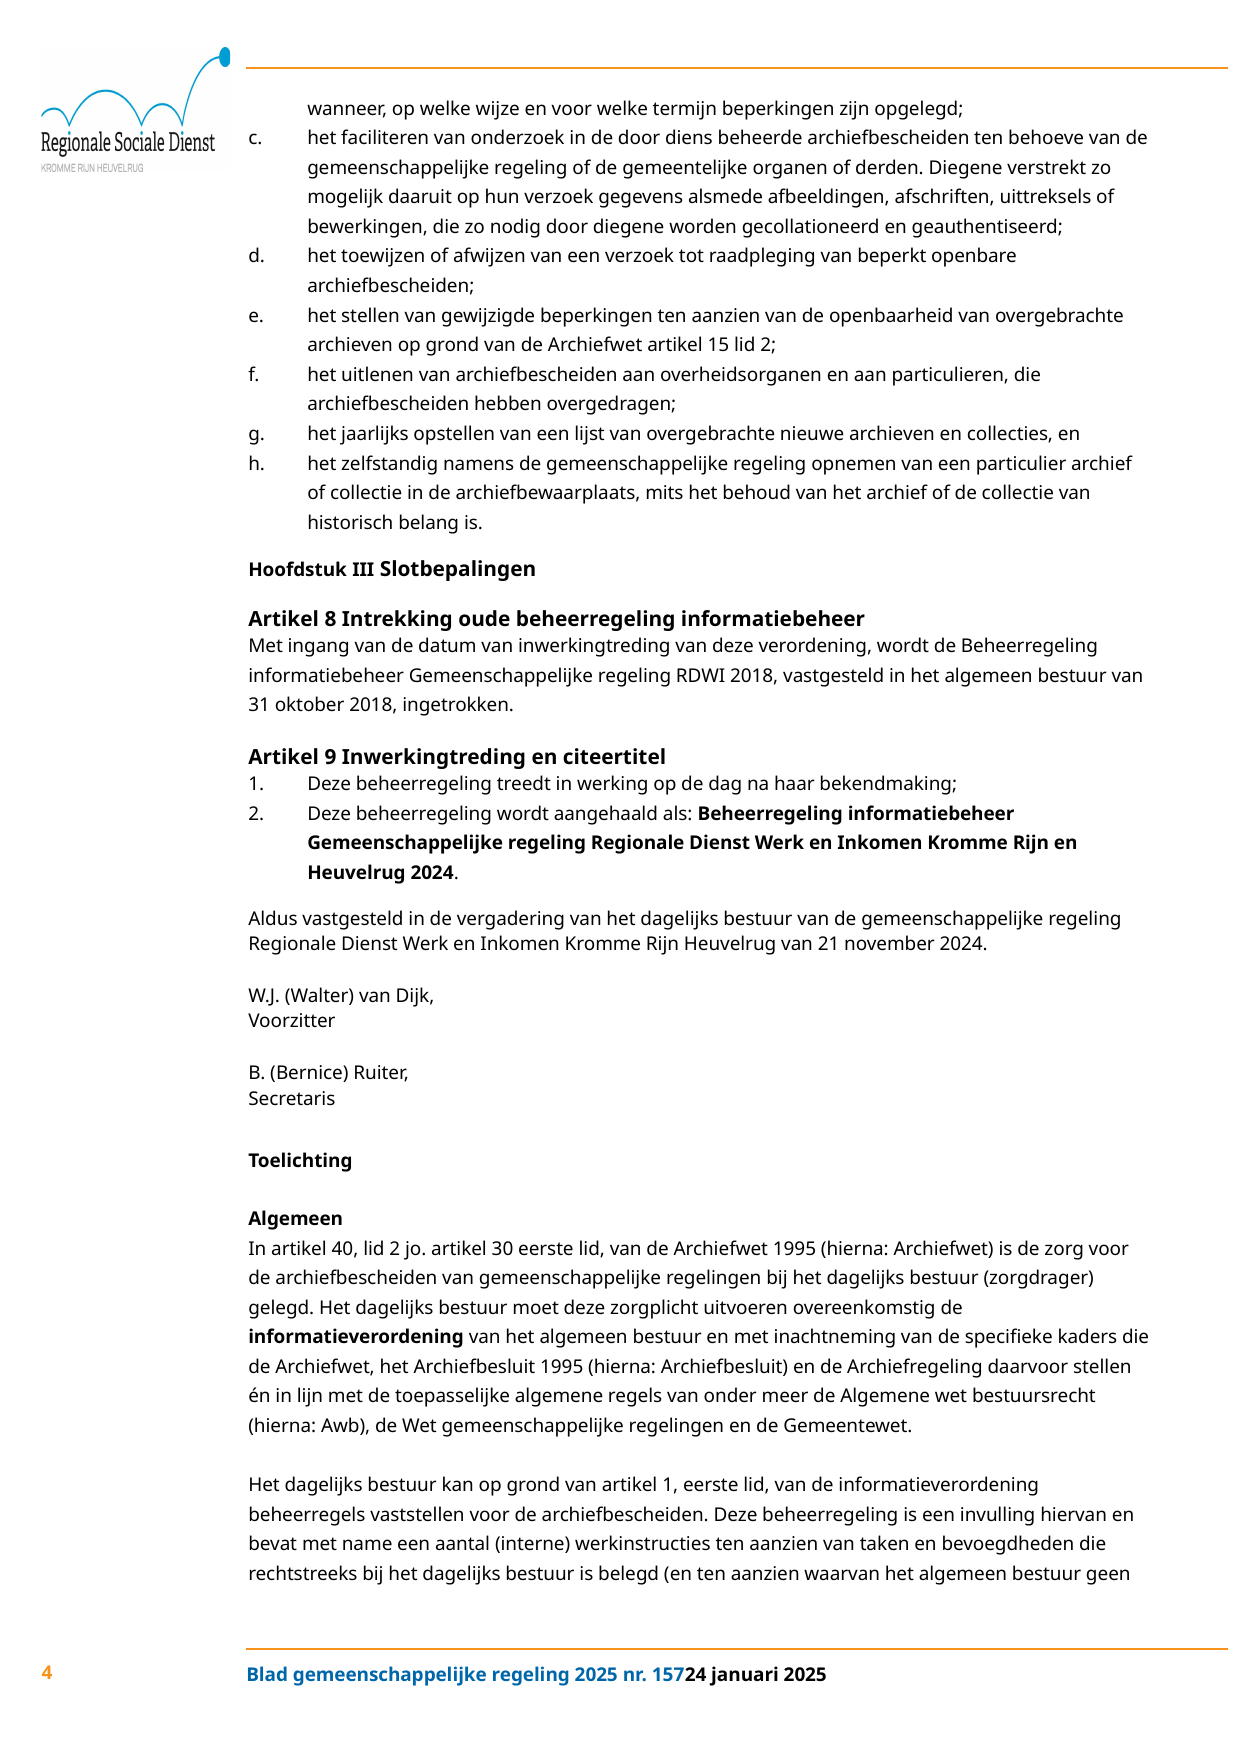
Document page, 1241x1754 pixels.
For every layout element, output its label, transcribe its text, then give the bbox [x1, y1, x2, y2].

text Aldus vastgesteld in de vergadering van het dagelijks bestuur van de gemeenschappelijke regeling Regionale Dienst Werk en Inkomen Kromme Rijn Heuvelrug van 21 november 2024. [248, 905, 1152, 956]
picture [41, 47, 231, 172]
text In artikel 40, lid 2 jo. artikel 30 eerste lid, van de Archiefwet 1995 (hierna: Archiefwet) is de zorg voor de archiefbescheiden van gemeenschappelijke regelingen bij het dagelijks bestuur (zorgdrager) gelegd. Het dagelijks bestuur moet deze zorgplicht uitvoeren overeenkomstig de informatieverordening van het algemeen bestuur en met inachtneming van de specifieke kaders die de Archiefwet, het Archiefbesluit 1995 (hierna: Archiefbesluit) en de Archiefregeling daarvoor stellen én in lijn met de toepasselijke algemene regels van onder meer de Algemene wet bestuursrecht (hierna: Awb), de Wet gemeenschappelijke regelingen en de Gemeentewet. [248, 1235, 1152, 1438]
text W.J. (Walter) van Dijk, [248, 982, 1152, 1008]
text Algemeen [248, 1205, 1152, 1231]
text Artikel 9 Inwerkingtreding en citeertitel [248, 742, 1152, 770]
list Deze beheerregeling wordt aangehaald als: Beheerregeling informatiebeheer Gemeenschappelijke regeling Regionale Dienst Werk en Inkomen Kromme Rijn en Heuvelrug 2024. [248, 800, 1152, 885]
text Artikel 8 Intrekking oude beheerregeling informatiebeheer [248, 604, 1152, 632]
list het stellen van gewijzigde beperkingen ten aanzien van de openbaarheid van overgebrachte archieven op grond van de Archiefwet artikel 15 lid 2; [248, 302, 1152, 357]
list wanneer, op welke wijze en voor welke termijn beperkingen zijn opgelegd; [248, 95, 1152, 121]
list het jaarlijks opstellen van een lijst van overgebrachte nieuwe archieven en collecties, en [248, 420, 1152, 446]
text Het dagelijks bestuur kan op grond van artikel 1, eerste lid, van de informatieverordening beheerregels vaststellen voor de archiefbescheiden. Deze beheerregeling is een invulling hiervan en bevat met name een aantal (interne) werkinstructies ten aanzien van taken en bevoegdheden die rechtstreeks bij het dagelijks bestuur is belegd (en ten aanzien waarvan het algemeen bestuur geen [248, 1471, 1152, 1586]
text Hoofdstuk III Slotbepalingen [248, 554, 1152, 583]
list het zelfstandig namens de gemeenschappelijke regeling opnemen van een particulier archief of collectie in de archiefbewaarplaats, mits het behoud van het archief of de collectie van historisch belang is. [248, 450, 1152, 535]
text Toelichting [248, 1136, 1152, 1176]
list Deze beheerregeling treedt in werking op de dag na haar bekendmaking; [248, 770, 1152, 796]
text Voorzitter [248, 1008, 1152, 1033]
list het toewijzen of afwijzen van een verzoek tot raadpleging van beperkt openbare archiefbescheiden; [248, 243, 1152, 298]
text Met ingang van de datum van inwerkingtreding van deze verordening, wordt de Beheerregeling informatiebeheer Gemeenschappelijke regeling RDWI 2018, vastgesteld in het algemeen bestuur van 31 oktober 2018, ingetrokken. [248, 632, 1152, 717]
list het faciliteren van onderzoek in de door diens beheerde archiefbescheiden ten behoeve van de gemeenschappelijke regeling of de gemeentelijke organen of derden. Diegene verstrekt zo mogelijk daaruit op hun verzoek gegevens alsmede afbeeldingen, afschriften, uittreksels of bewerkingen, die zo nodig door diegene worden gecollationeerd en geauthentiseerd; [248, 124, 1152, 239]
text Secretaris [248, 1085, 1152, 1111]
text B. (Bernice) Ruiter, [248, 1059, 1152, 1085]
list het uitlenen van archiefbescheiden aan overheidsorganen en aan particulieren, die archiefbescheiden hebben overgedragen; [248, 361, 1152, 416]
